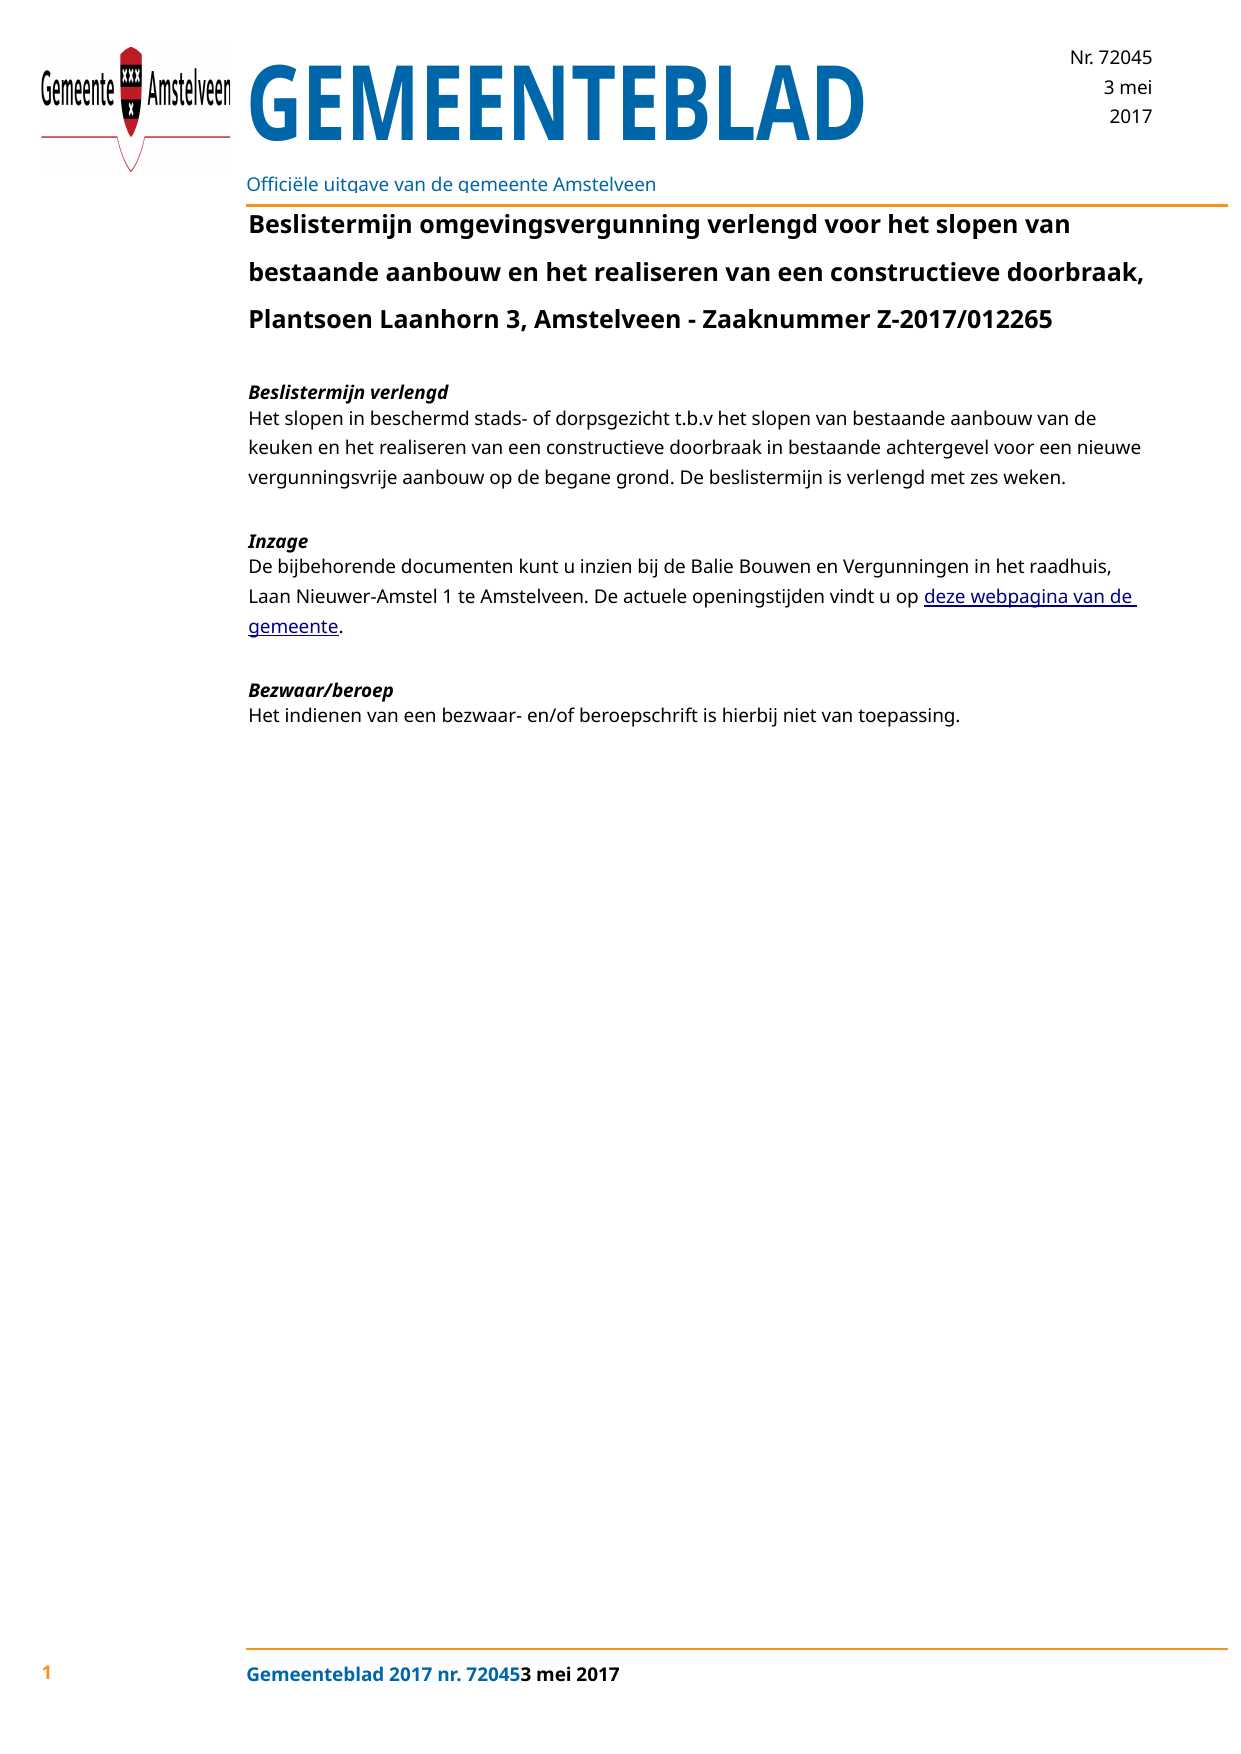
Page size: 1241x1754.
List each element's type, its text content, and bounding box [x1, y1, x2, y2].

text Het indienen van een bezwaar- en/of beroepschrift is hierbij niet van toepassing. [248, 702, 1152, 728]
text Het slopen in beschermd stads- of dorpsgezicht t.b.v het slopen van bestaande aanbouw van de keuken en het realiseren van een constructieve doorbraak in bestaande achtergevel voor een nieuwe vergunningsvrije aanbouw op de begane grond. De beslistermijn is verlengd met zes weken. [248, 405, 1152, 490]
text Inzage [248, 528, 1152, 554]
text Beslistermijn verlengd [248, 379, 1152, 405]
text Beslistermijn omgevingsvergunning verlengd voor het slopen van bestaande aanbouw en het realiseren van een constructieve doorbraak, Plantsoen Laanhorn 3, Amstelveen - Zaaknummer Z-2017/012265 [248, 207, 1152, 336]
picture [41, 47, 231, 172]
text Bezwaar/beroep [248, 677, 1152, 702]
text De bijbehorende documenten kunt u inzien bij de Balie Bouwen en Vergunningen in het raadhuis, Laan Nieuwer-Amstel 1 te Amstelveen. De actuele openingstijden vindt u op deze webpagina van de gemeente. [248, 554, 1152, 638]
